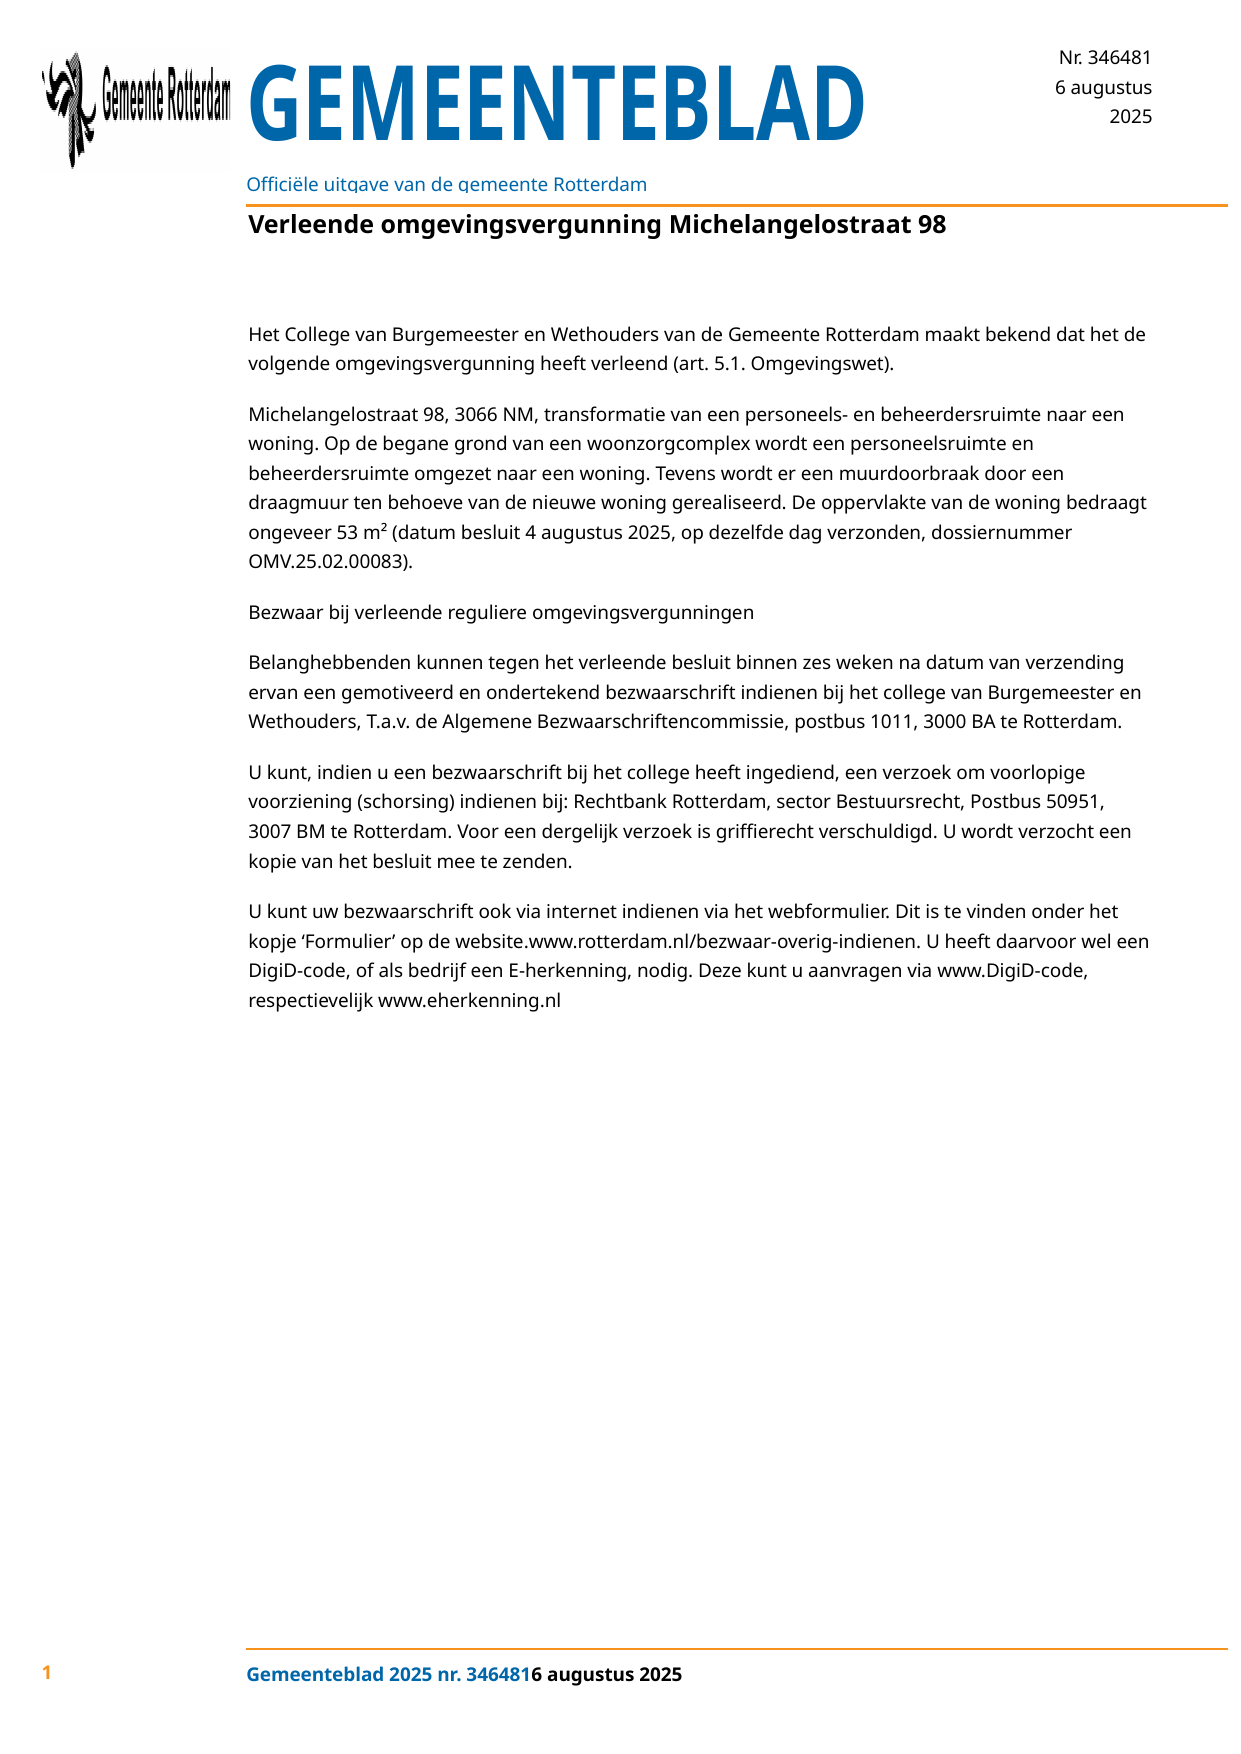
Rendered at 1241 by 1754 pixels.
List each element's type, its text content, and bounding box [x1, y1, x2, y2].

text Het College van Burgemeester en Wethouders van de Gemeente Rotterdam maakt bekend dat het de volgende omgevingsvergunning heeft verleend (art. 5.1. Omgevingswet). [248, 321, 1152, 376]
text U kunt uw bezwaarschrift ook via internet indienen via het webformulier. Dit is te vinden onder het kopje ‘Formulier’ op de website.www.rotterdam.nl/bezwaar-overig-indienen. U heeft daarvoor wel een DigiD-code, of als bedrijf een E-herkenning, nodig. Deze kunt u aanvragen via www.DigiD-code, respectievelijk www.eherkenning.nl [248, 898, 1152, 1013]
text Belanghebbenden kunnen tegen het verleende besluit binnen zes weken na datum van verzending ervan een gemotiveerd en ondertekend bezwaarschrift indienen bij het college van Burgemeester en Wethouders, T.a.v. de Algemene Bezwaarschriftencommissie, postbus 1011, 3000 BA te Rotterdam. [248, 649, 1152, 734]
text Bezwaar bij verleende reguliere omgevingsvergunningen [248, 599, 1152, 625]
text Verleende omgevingsvergunning Michelangelostraat 98 [248, 207, 1152, 241]
text Michelangelostraat 98, 3066 NM, transformatie van een personeels- en beheerdersruimte naar een woning. Op de begane grond van een woonzorgcomplex wordt een personeelsruimte en beheerdersruimte omgezet naar een woning. Tevens wordt er een muurdoorbraak door een draagmuur ten behoeve van de nieuwe woning gerealiseerd. De oppervlakte van de woning bedraagt ongeveer 53 m² (datum besluit 4 augustus 2025, op dezelfde dag verzonden, dossiernummer OMV.25.02.00083). [248, 401, 1152, 574]
text U kunt, indien u een bezwaarschrift bij het college heeft ingediend, een verzoek om voorlopige voorziening (schorsing) indienen bij: Rechtbank Rotterdam, sector Bestuursrecht, Postbus 50951, 3007 BM te Rotterdam. Voor een dergelijk verzoek is griffierecht verschuldigd. U wordt verzocht een kopie van het besluit mee te zenden. [248, 759, 1152, 873]
picture [41, 47, 231, 172]
